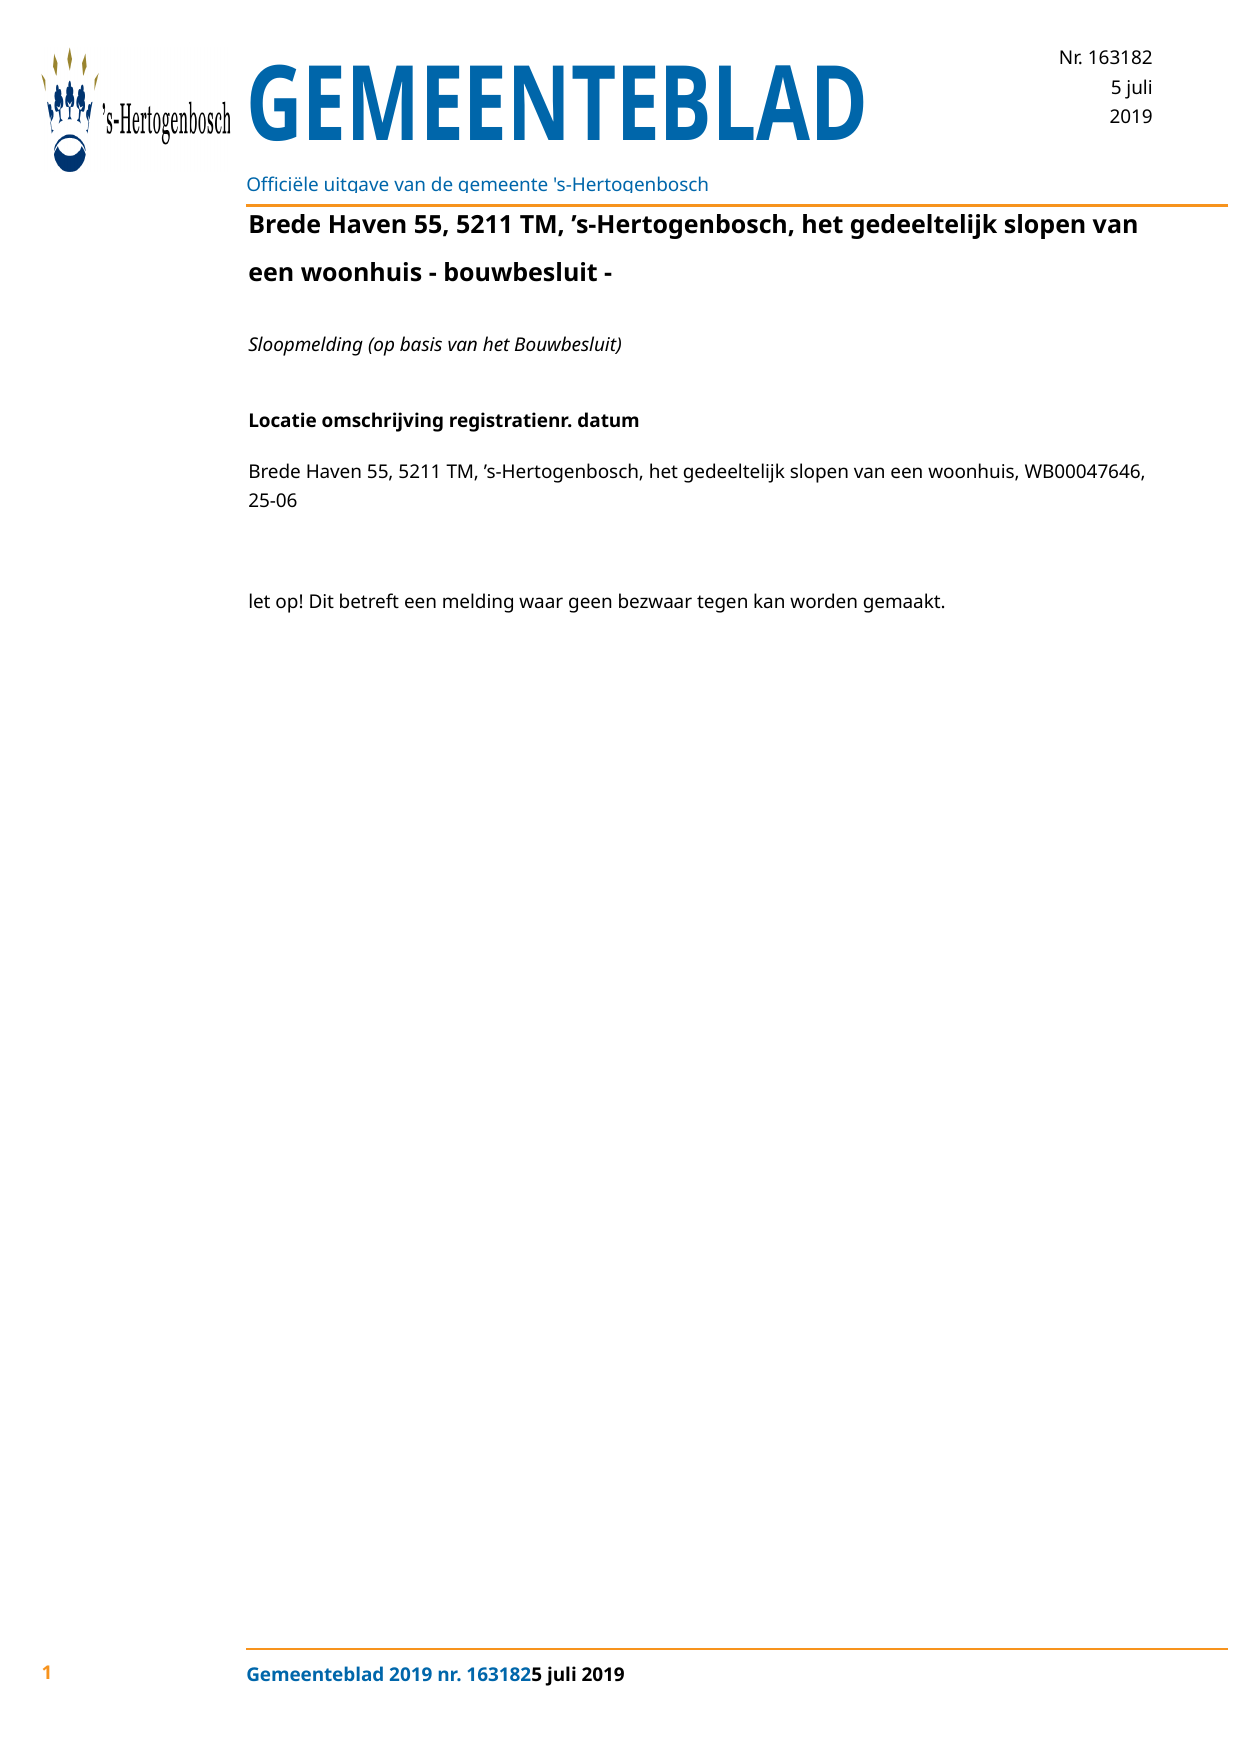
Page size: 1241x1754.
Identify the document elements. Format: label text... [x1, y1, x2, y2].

text let op! Dit betreft een melding waar geen bezwaar tegen kan worden gemaakt. [248, 588, 1152, 614]
text Brede Haven 55, 5211 TM, ’s-Hertogenbosch, het gedeeltelijk slopen van een woonhuis, WB00047646, 25-06 [248, 458, 1152, 513]
text Locatie omschrijving registratienr. datum [248, 408, 1152, 433]
text Brede Haven 55, 5211 TM, ’s-Hertogenbosch, het gedeeltelijk slopen van een woonhuis - bouwbesluit - [248, 207, 1152, 288]
text Sloopmelding (op basis van het Bouwbesluit) [248, 331, 1152, 357]
picture [41, 47, 231, 172]
